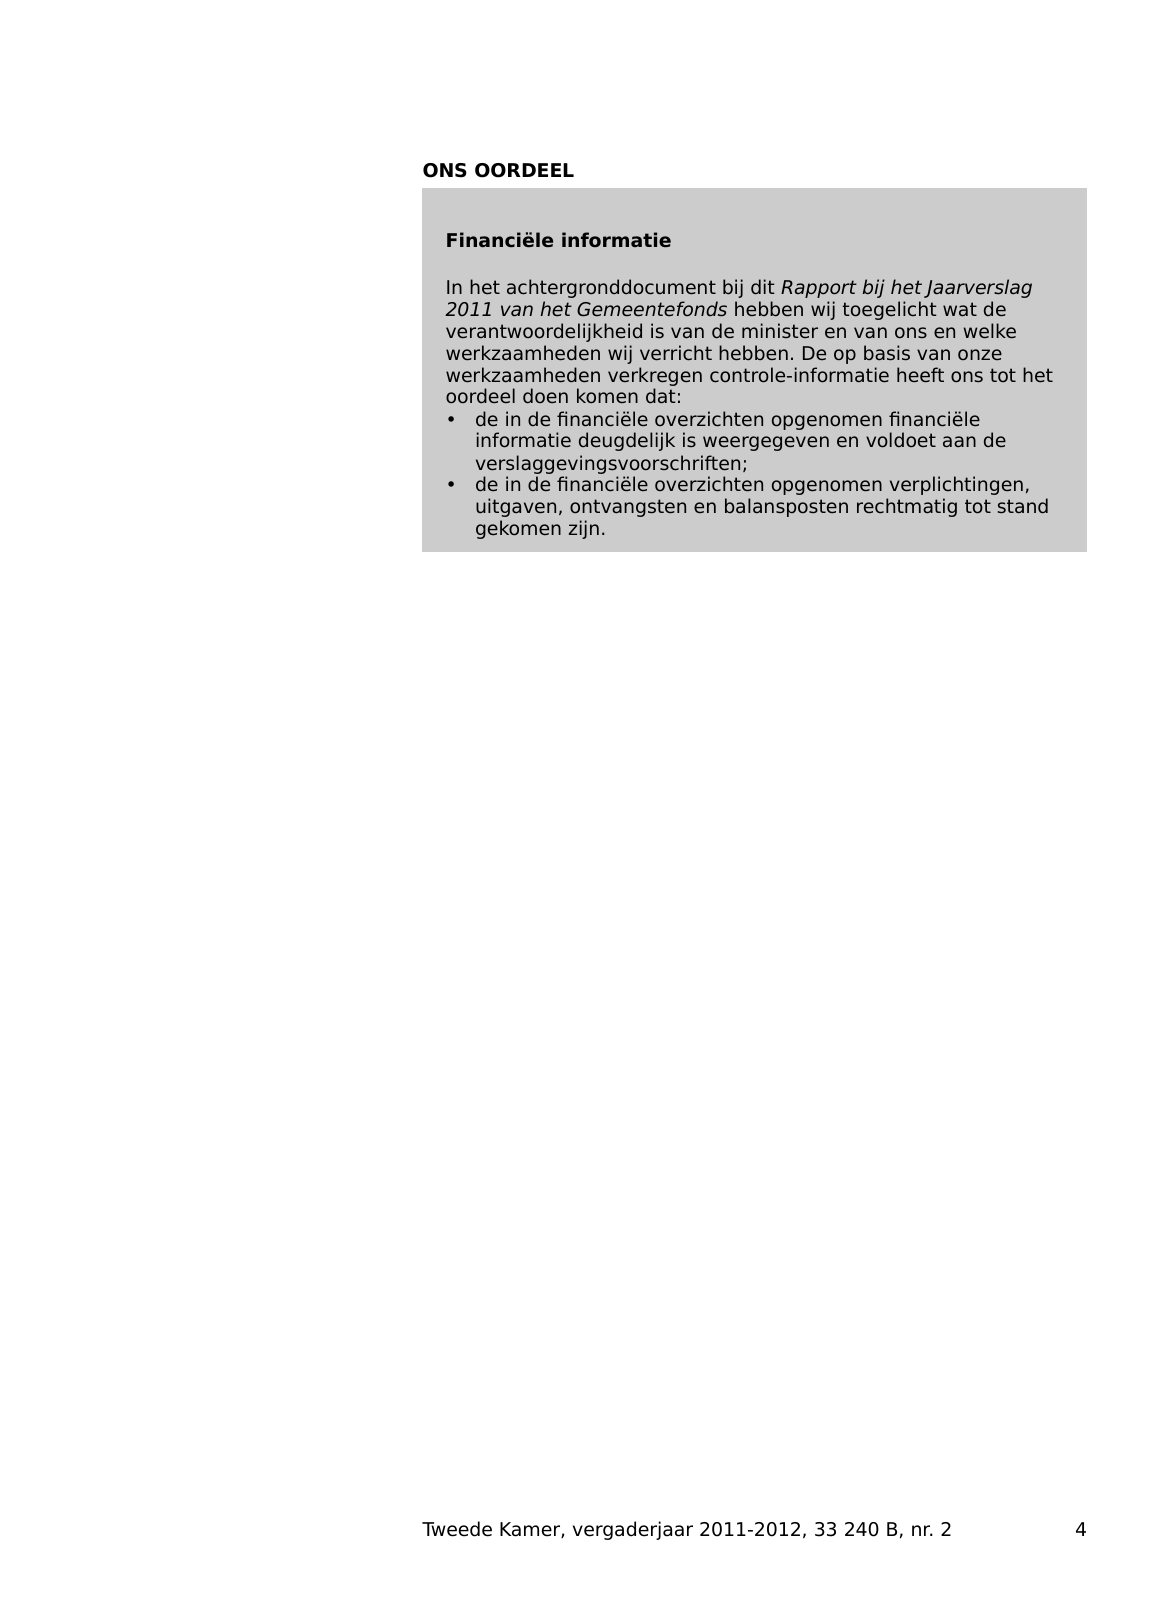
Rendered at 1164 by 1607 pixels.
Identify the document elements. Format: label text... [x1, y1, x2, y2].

subtitle ONS OORDEEL [422, 160, 1087, 182]
table_header Financiële informatie In het achtergronddocument bij dit Rapport bij het Jaarverslag 2011 van het Gemeentefonds hebben wij toegelicht wat de verantwoordelijkheid is van de minister en van ons en welke werkzaamheden wij verricht hebben. De op basis van onze werkzaamheden verkregen controle-informatie heeft ons tot het oordeel doen komen dat: • de in de financiële overzichten opgenomen financiële informatie deugdelijk is weergegeven en voldoet aan de verslaggevingsvoorschriften; • de in de financiële overzichten opgenomen verplichtingen, uitgaven, ontvangsten en balansposten rechtmatig tot stand gekomen zijn. [422, 188, 1087, 552]
